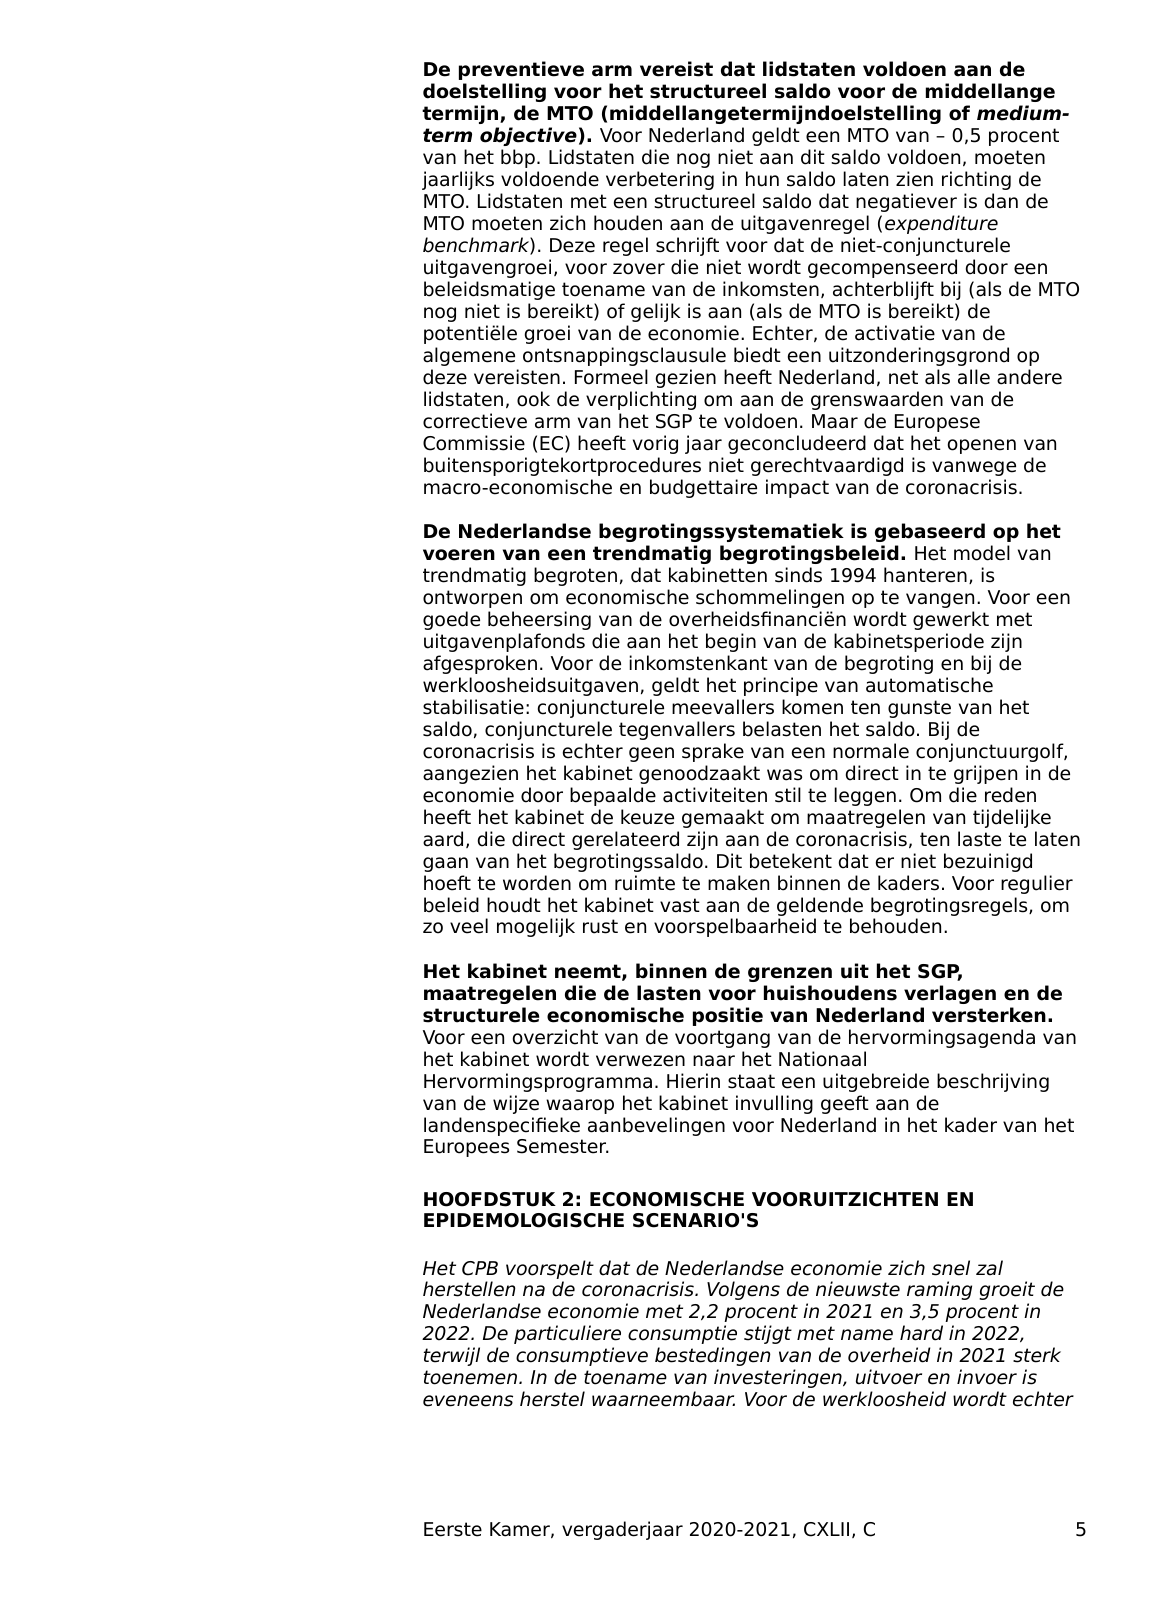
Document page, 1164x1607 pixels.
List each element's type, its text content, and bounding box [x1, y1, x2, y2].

text De preventieve arm vereist dat lidstaten voldoen aan de doelstelling voor het structureel saldo voor de middellange termijn, de MTO (middellangetermijndoelstelling of medium-term objective). Voor Nederland geldt een MTO van – 0,5 procent van het bbp. Lidstaten die nog niet aan dit saldo voldoen, moeten jaarlijks voldoende verbetering in hun saldo laten zien richting de MTO. Lidstaten met een structureel saldo dat negatiever is dan de MTO moeten zich houden aan de uitgavenregel (expenditure benchmark). Deze regel schrijft voor dat de niet-conjuncturele uitgavengroei, voor zover die niet wordt gecompenseerd door een beleidsmatige toename van de inkomsten, achterblijft bij (als de MTO nog niet is bereikt) of gelijk is aan (als de MTO is bereikt) de potentiële groei van de economie. Echter, de activatie van de algemene ontsnappingsclausule biedt een uitzonderingsgrond op deze vereisten. Formeel gezien heeft Nederland, net als alle andere lidstaten, ook de verplichting om aan de grenswaarden van de correctieve arm van het SGP te voldoen. Maar de Europese Commissie (EC) heeft vorig jaar geconcludeerd dat het openen van buitensporigtekortprocedures niet gerechtvaardigd is vanwege de macro-economische en budgettaire impact van de coronacrisis. [422, 59, 1087, 499]
text Het CPB voorspelt dat de Nederlandse economie zich snel zal herstellen na de coronacrisis. Volgens de nieuwste raming groeit de Nederlandse economie met 2,2 procent in 2021 en 3,5 procent in 2022. De particuliere consumptie stijgt met name hard in 2022, terwijl de consumptieve bestedingen van de overheid in 2021 sterk toenemen. In de toename van investeringen, uitvoer en invoer is eveneens herstel waarneembaar. Voor de werkloosheid wordt echter [422, 1257, 1087, 1411]
subtitle HOOFDSTUK 2: ECONOMISCHE VOORUITZICHTEN EN EPIDEMOLOGISCHE SCENARIO'S [422, 1188, 1087, 1232]
text De Nederlandse begrotingssystematiek is gebaseerd op het voeren van een trendmatig begrotingsbeleid. Het model van trendmatig begroten, dat kabinetten sinds 1994 hanteren, is ontworpen om economische schommelingen op te vangen. Voor een goede beheersing van de overheidsfinanciën wordt gewerkt met uitgavenplafonds die aan het begin van de kabinetsperiode zijn afgesproken. Voor de inkomstenkant van de begroting en bij de werkloosheidsuitgaven, geldt het principe van automatische stabilisatie: conjuncturele meevallers komen ten gunste van het saldo, conjuncturele tegenvallers belasten het saldo. Bij de coronacrisis is echter geen sprake van een normale conjunctuurgolf, aangezien het kabinet genoodzaakt was om direct in te grijpen in de economie door bepaalde activiteiten stil te leggen. Om die reden heeft het kabinet de keuze gemaakt om maatregelen van tijdelijke aard, die direct gerelateerd zijn aan de coronacrisis, ten laste te laten gaan van het begrotingssaldo. Dit betekent dat er niet bezuinigd hoeft te worden om ruimte te maken binnen de kaders. Voor regulier beleid houdt het kabinet vast aan de geldende begrotingsregels, om zo veel mogelijk rust en voorspelbaarheid te behouden. [422, 521, 1087, 938]
text Het kabinet neemt, binnen de grenzen uit het SGP, maatregelen die de lasten voor huishoudens verlagen en de structurele economische positie van Nederland versterken. Voor een overzicht van de voortgang van de hervormingsagenda van het kabinet wordt verwezen naar het Nationaal Hervormingsprogramma. Hierin staat een uitgebreide beschrijving van de wijze waarop het kabinet invulling geeft aan de landenspecifieke aanbevelingen voor Nederland in het kader van het Europees Semester. [422, 961, 1087, 1158]
